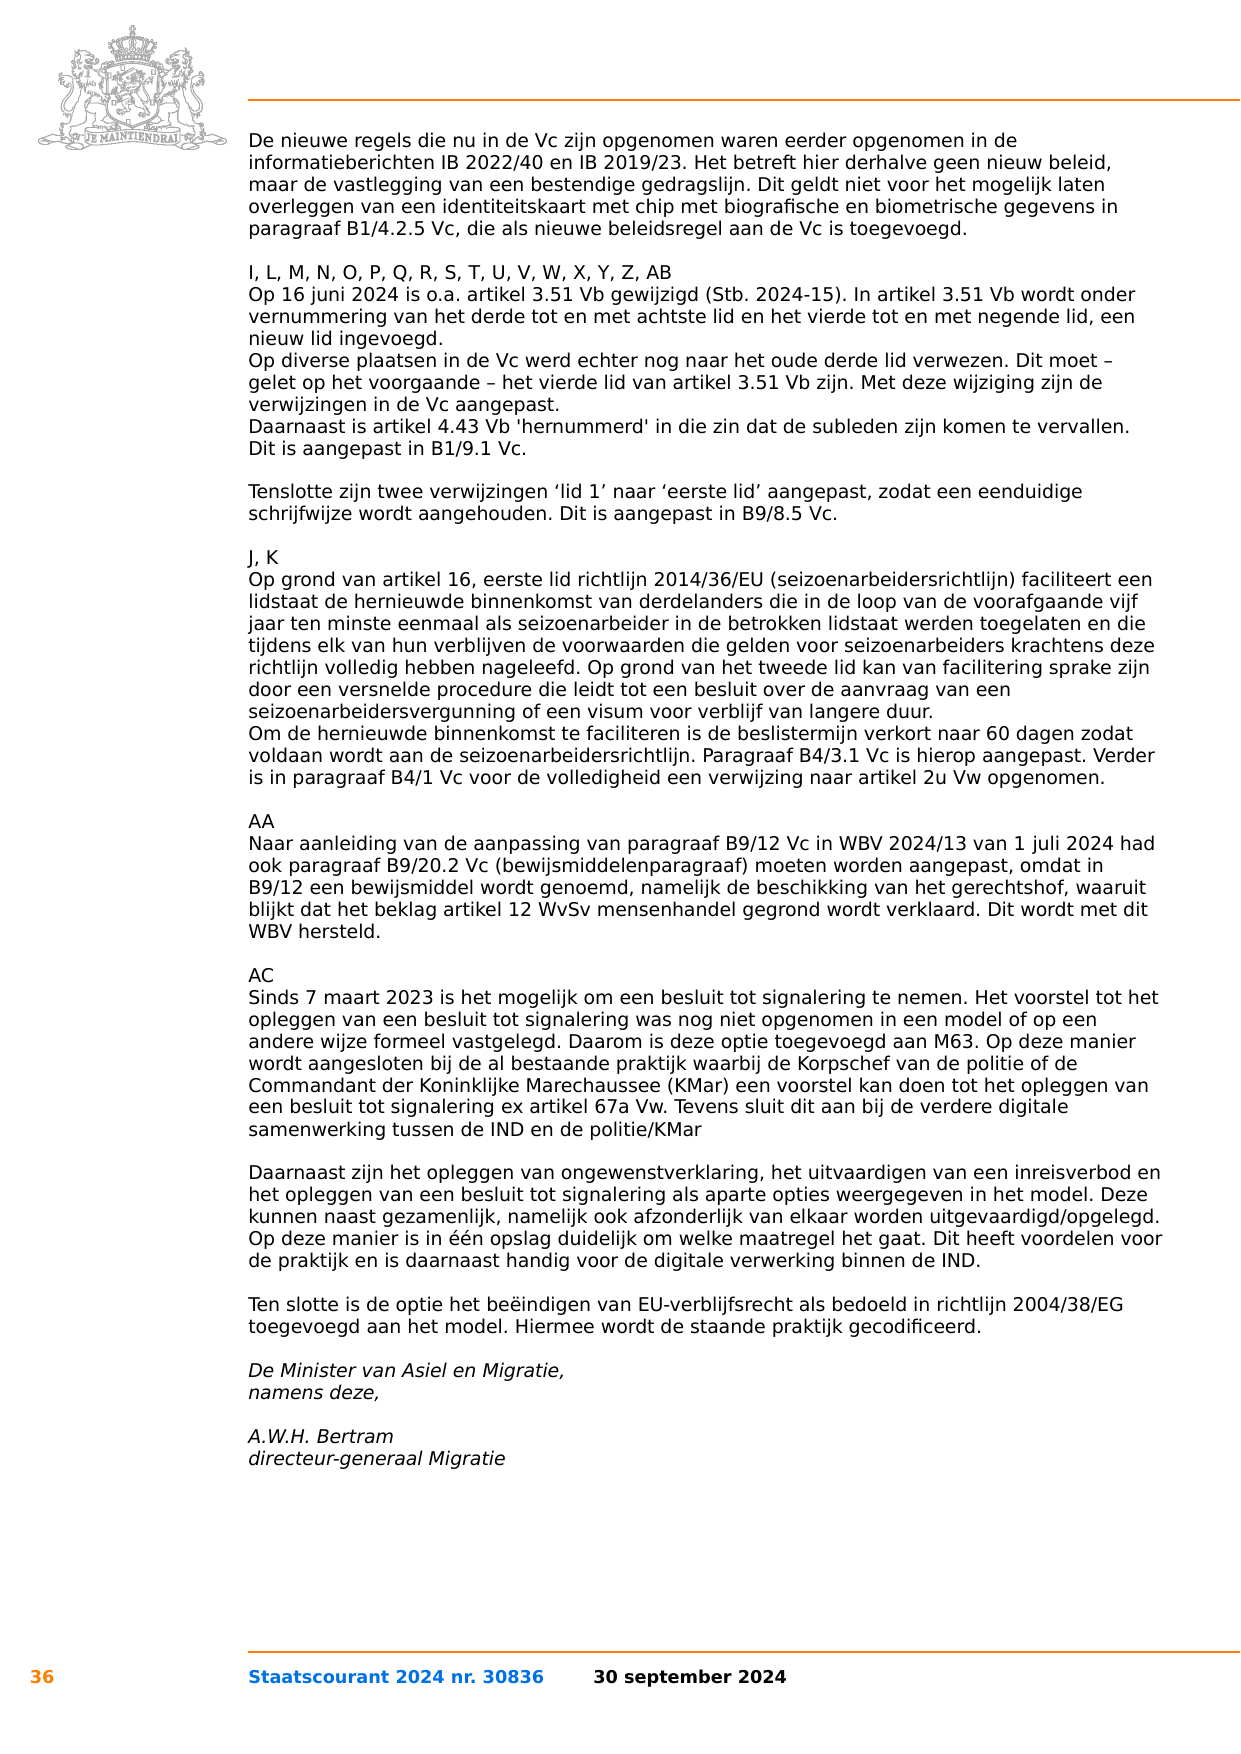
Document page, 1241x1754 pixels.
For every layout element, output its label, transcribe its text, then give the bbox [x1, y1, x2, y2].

text Op diverse plaatsen in de Vc werd echter nog naar het oude derde lid verwezen. Dit moet – gelet op het voorgaande – het vierde lid van artikel 3.51 Vb zijn. Met deze wijziging zijn de verwijzingen in de Vc aangepast. [248, 349, 1163, 416]
text Daarnaast is artikel 4.43 Vb 'hernummerd' in die zin dat de subleden zijn komen te vervallen. Dit is aangepast in B1/9.1 Vc. [248, 416, 1163, 459]
text De nieuwe regels die nu in de Vc zijn opgenomen waren eerder opgenomen in de informatieberichten IB 2022/40 en IB 2019/23. Het betreft hier derhalve geen nieuw beleid, maar de vastlegging van een bestendige gedragslijn. Dit geldt niet voor het mogelijk laten overleggen van een identiteitskaart met chip met biografische en biometrische gegevens in paragraaf B1/4.2.5 Vc, die als nieuwe beleidsregel aan de Vc is toegevoegd. [248, 130, 1163, 240]
text Tenslotte zijn twee verwijzingen ‘lid 1’ naar ‘eerste lid’ aangepast, zodat een eenduidige schrijfwijze wordt aangehouden. Dit is aangepast in B9/8.5 Vc. [248, 481, 1163, 525]
text Ten slotte is de optie het beëindigen van EU-verblijfsrecht als bedoeld in richtlijn 2004/38/EG toegevoegd aan het model. Hiermee wordt de staande praktijk gecodificeerd. [248, 1294, 1163, 1338]
text I, L, M, N, O, P, Q, R, S, T, U, V, W, X, Y, Z, AB [248, 262, 1163, 284]
text Daarnaast zijn het opleggen van ongewenstverklaring, het uitvaardigen van een inreisverbod en het opleggen van een besluit tot signalering als aparte opties weergegeven in het model. Deze kunnen naast gezamenlijk, namelijk ook afzonderlijk van elkaar worden uitgevaardigd/opgelegd. Op deze manier is in één opslag duidelijk om welke maatregel het gaat. Dit heeft voordelen voor de praktijk en is daarnaast handig voor de digitale verwerking binnen de IND. [248, 1162, 1163, 1272]
text De Minister van Asiel en Migratie, namens deze, A.W.H. Bertram directeur-generaal Migratie [248, 1360, 1163, 1470]
text J, K [248, 547, 1163, 569]
text Naar aanleiding van de aanpassing van paragraaf B9/12 Vc in WBV 2024/13 van 1 juli 2024 had ook paragraaf B9/20.2 Vc (bewijsmiddelenparagraaf) moeten worden aangepast, omdat in B9/12 een bewijsmiddel wordt genoemd, namelijk de beschikking van het gerechtshof, waaruit blijkt dat het beklag artikel 12 WvSv mensenhandel gegrond wordt verklaard. Dit wordt met dit WBV hersteld. [248, 833, 1163, 943]
picture [38, 25, 227, 150]
text AC [248, 964, 1163, 987]
text Op grond van artikel 16, eerste lid richtlijn 2014/36/EU (seizoenarbeidersrichtlijn) faciliteert een lidstaat de hernieuwde binnenkomst van derdelanders die in de loop van de voorafgaande vijf jaar ten minste eenmaal als seizoenarbeider in de betrokken lidstaat werden toegelaten en die tijdens elk van hun verblijven de voorwaarden die gelden voor seizoenarbeiders krachtens deze richtlijn volledig hebben nageleefd. Op grond van het tweede lid kan van facilitering sprake zijn door een versnelde procedure die leidt tot een besluit over de aanvraag van een seizoenarbeidersvergunning of een visum voor verblijf van langere duur. [248, 569, 1163, 723]
text Op 16 juni 2024 is o.a. artikel 3.51 Vb gewijzigd (Stb. 2024-15). In artikel 3.51 Vb wordt onder vernummering van het derde tot en met achtste lid en het vierde tot en met negende lid, een nieuw lid ingevoegd. [248, 284, 1163, 349]
text Om de hernieuwde binnenkomst te faciliteren is de beslistermijn verkort naar 60 dagen zodat voldaan wordt aan de seizoenarbeidersrichtlijn. Paragraaf B4/3.1 Vc is hierop aangepast. Verder is in paragraaf B4/1 Vc voor de volledigheid een verwijzing naar artikel 2u Vw opgenomen. [248, 723, 1163, 789]
text AA [248, 811, 1163, 833]
text Sinds 7 maart 2023 is het mogelijk om een besluit tot signalering te nemen. Het voorstel tot het opleggen van een besluit tot signalering was nog niet opgenomen in een model of op een andere wijze formeel vastgelegd. Daarom is deze optie toegevoegd aan M63. Op deze manier wordt aangesloten bij de al bestaande praktijk waarbij de Korpschef van de politie of de Commandant der Koninklijke Marechaussee (KMar) een voorstel kan doen tot het opleggen van een besluit tot signalering ex artikel 67a Vw. Tevens sluit dit aan bij de verdere digitale samenwerking tussen de IND en de politie/KMar [248, 987, 1163, 1140]
